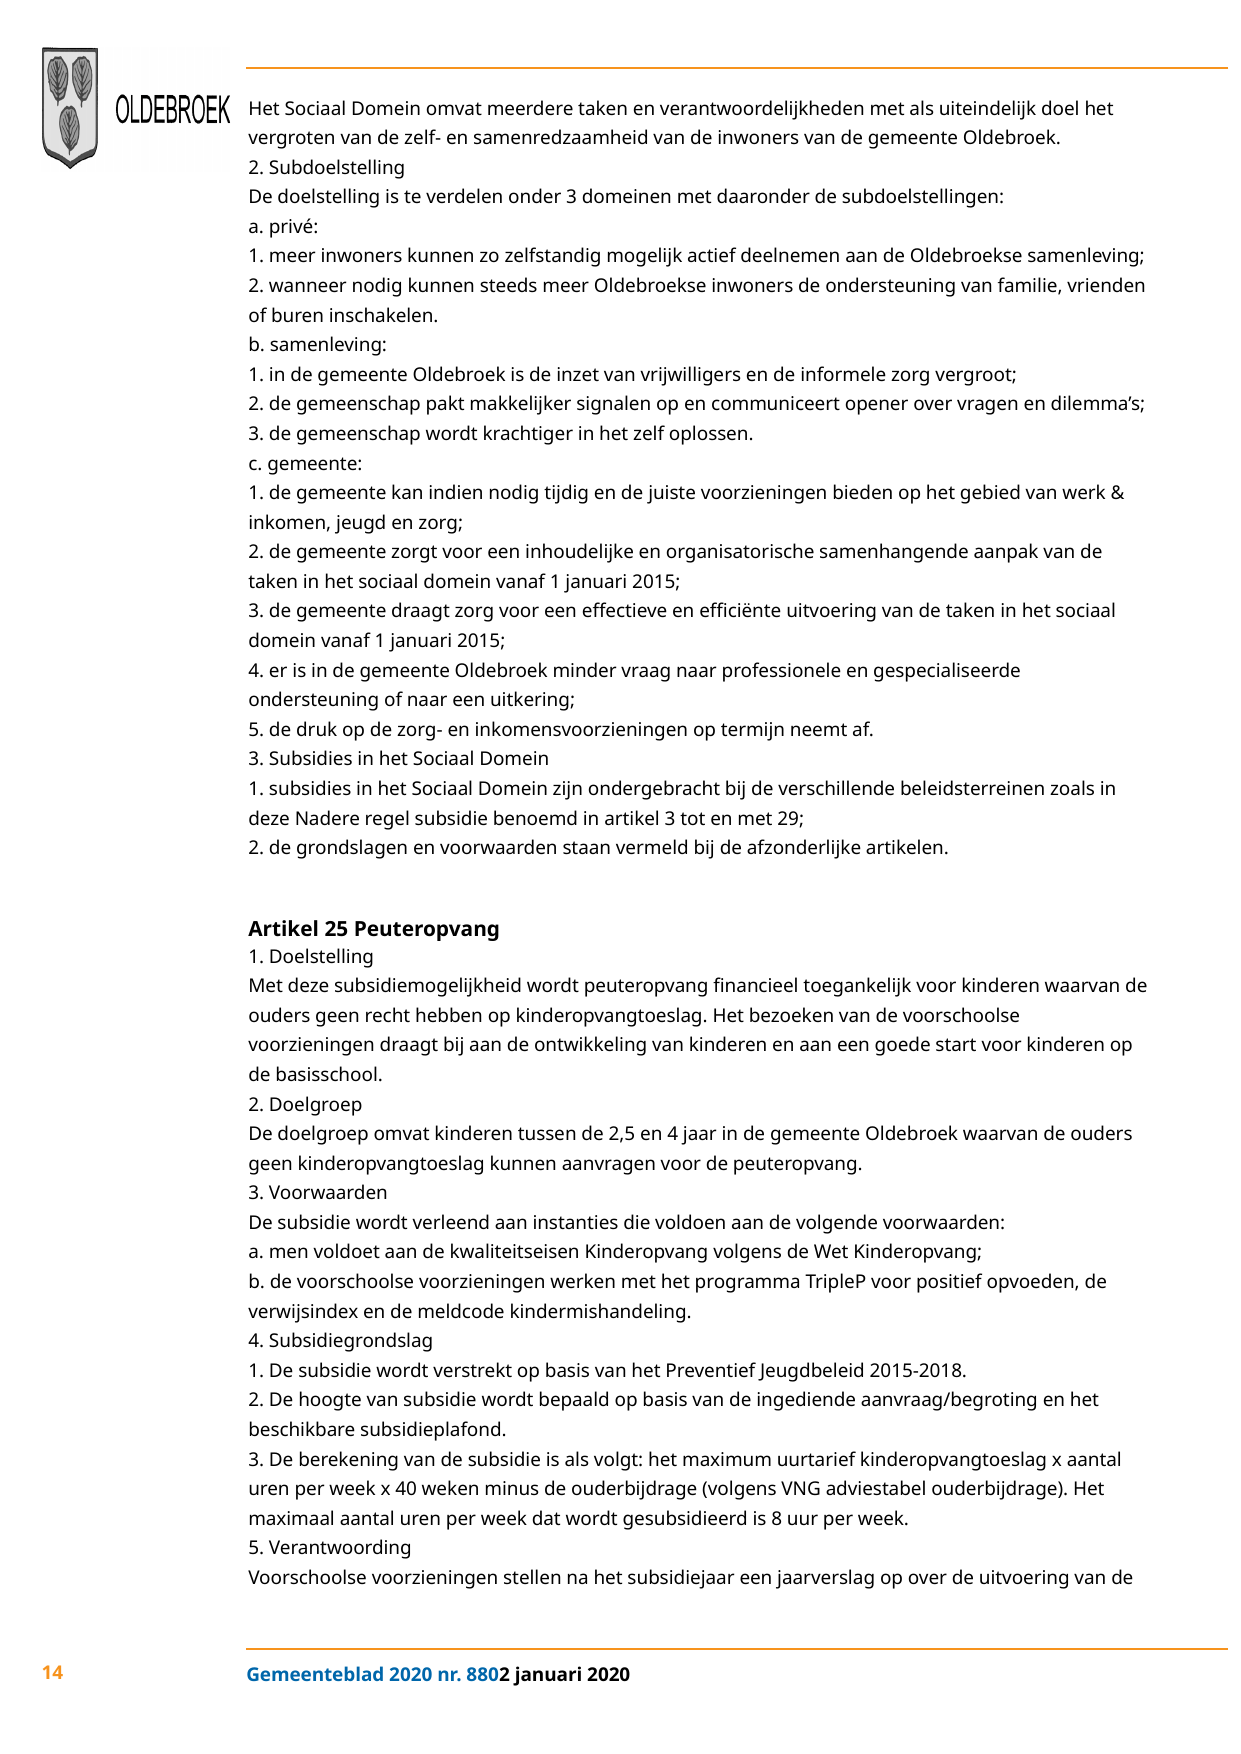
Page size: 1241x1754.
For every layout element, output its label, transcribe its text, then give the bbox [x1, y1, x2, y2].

text Voorschoolse voorzieningen stellen na het subsidiejaar een jaarverslag op over de uitvoering van de [248, 1564, 1152, 1590]
text 2. wanneer nodig kunnen steeds meer Oldebroekse inwoners de ondersteuning van familie, vrienden of buren inschakelen. [248, 272, 1152, 328]
text a. privé: [248, 213, 1152, 239]
text Artikel 25 Peuteropvang [248, 914, 1152, 943]
text 3. De berekening van de subsidie is als volgt: het maximum uurtarief kinderopvangtoeslag x aantal uren per week x 40 weken minus de ouderbijdrage (volgens VNG adviestabel ouderbijdrage). Het maximaal aantal uren per week dat wordt gesubsidieerd is 8 uur per week. [248, 1446, 1152, 1531]
text 2. de gemeente zorgt voor een inhoudelijke en organisatorische samenhangende aanpak van de taken in het sociaal domein vanaf 1 januari 2015; [248, 538, 1152, 594]
text 1. De subsidie wordt verstrekt op basis van het Preventief Jeugdbeleid 2015-2018. [248, 1357, 1152, 1383]
text c. gemeente: [248, 450, 1152, 476]
text 2. de gemeenschap pakt makkelijker signalen op en communiceert opener over vragen en dilemma’s; [248, 391, 1152, 416]
text b. de voorschoolse voorzieningen werken met het programma TripleP voor positief opvoeden, de verwijsindex en de meldcode kindermishandeling. [248, 1268, 1152, 1323]
text 3. de gemeenschap wordt krachtiger in het zelf oplossen. [248, 420, 1152, 446]
text 1. meer inwoners kunnen zo zelfstandig mogelijk actief deelnemen aan de Oldebroekse samenleving; [248, 243, 1152, 268]
text 2. de grondslagen en voorwaarden staan vermeld bij de afzonderlijke artikelen. [248, 834, 1152, 860]
picture [41, 47, 231, 172]
text 4. Subsidiegrondslag [248, 1327, 1152, 1353]
text De subsidie wordt verleend aan instanties die voldoen aan de volgende voorwaarden: [248, 1209, 1152, 1235]
text 1. subsidies in het Sociaal Domein zijn ondergebracht bij de verschillende beleidsterreinen zoals in deze Nadere regel subsidie benoemd in artikel 3 tot en met 29; [248, 775, 1152, 831]
text b. samenleving: [248, 331, 1152, 357]
text 2. Subdoelstelling [248, 154, 1152, 180]
text 5. Verantwoording [248, 1534, 1152, 1560]
text 4. er is in de gemeente Oldebroek minder vraag naar professionele en gespecialiseerde ondersteuning of naar een uitkering; [248, 657, 1152, 712]
text De doelstelling is te verdelen onder 3 domeinen met daaronder de subdoelstellingen: [248, 183, 1152, 209]
text 1. de gemeente kan indien nodig tijdig en de juiste voorzieningen bieden op het gebied van werk & inkomen, jeugd en zorg; [248, 479, 1152, 535]
text 2. Doelgroep [248, 1091, 1152, 1116]
text Het Sociaal Domein omvat meerdere taken en verantwoordelijkheden met als uiteindelijk doel het vergroten van de zelf- en samenredzaamheid van de inwoners van de gemeente Oldebroek. [248, 95, 1152, 150]
text Met deze subsidiemogelijkheid wordt peuteropvang financieel toegankelijk voor kinderen waarvan de ouders geen recht hebben op kinderopvangtoeslag. Het bezoeken van de voorschoolse voorzieningen draagt bij aan de ontwikkeling van kinderen en aan een goede start voor kinderen op de basisschool. [248, 972, 1152, 1087]
text a. men voldoet aan de kwaliteitseisen Kinderopvang volgens de Wet Kinderopvang; [248, 1239, 1152, 1264]
text 1. in de gemeente Oldebroek is de inzet van vrijwilligers en de informele zorg vergroot; [248, 361, 1152, 387]
text 3. Voorwaarden [248, 1179, 1152, 1205]
text 5. de druk op de zorg- en inkomensvoorzieningen op termijn neemt af. [248, 716, 1152, 742]
text De doelgroep omvat kinderen tussen de 2,5 en 4 jaar in de gemeente Oldebroek waarvan de ouders geen kinderopvangtoeslag kunnen aanvragen voor de peuteropvang. [248, 1120, 1152, 1176]
text 1. Doelstelling [248, 943, 1152, 968]
text 3. Subsidies in het Sociaal Domein [248, 746, 1152, 771]
text 2. De hoogte van subsidie wordt bepaald op basis van de ingediende aanvraag/begroting en het beschikbare subsidieplafond. [248, 1387, 1152, 1442]
text 3. de gemeente draagt zorg voor een effectieve en efficiënte uitvoering van de taken in het sociaal domein vanaf 1 januari 2015; [248, 598, 1152, 653]
